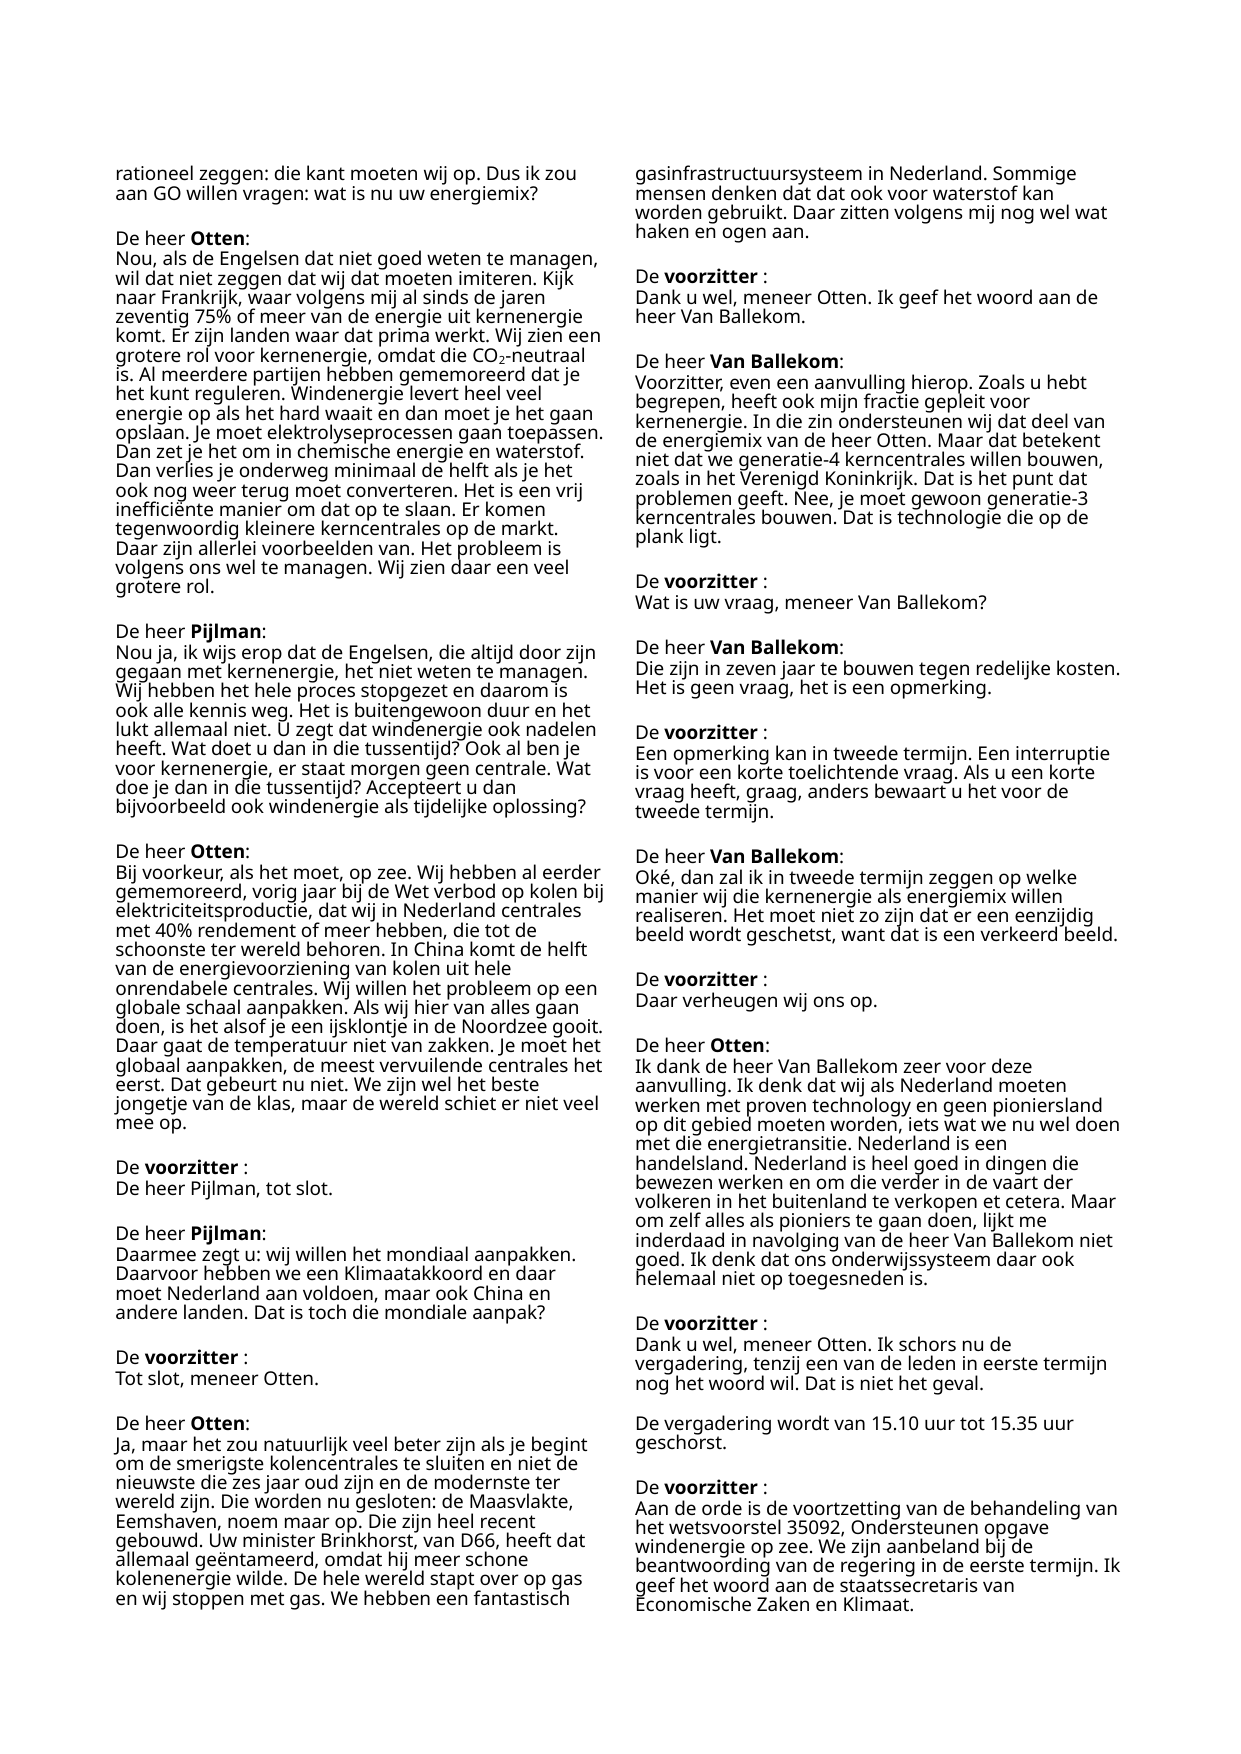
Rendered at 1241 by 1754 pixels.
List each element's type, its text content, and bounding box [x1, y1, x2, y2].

text De voorzitter : [635, 568, 1125, 594]
text De heer Otten: [115, 1410, 605, 1436]
text Dank u wel, meneer Otten. Ik geef het woord aan de heer Van Ballekom. [635, 289, 1125, 327]
text De voorzitter : [115, 1154, 605, 1180]
text De vergadering wordt van 15.10 uur tot 15.35 uur geschorst. [635, 1414, 1125, 1453]
text Daar verheugen wij ons op. [635, 992, 1125, 1012]
text gasinfrastructuursysteem in Nederland. Sommige mensen denken dat dat ook voor waterstof kan worden gebruikt. Daar zitten volgens mij nog wel wat haken en ogen aan. [635, 165, 1125, 242]
text De voorzitter : [635, 719, 1125, 745]
text De heer Otten: [115, 838, 605, 864]
text De voorzitter : [635, 1310, 1125, 1336]
text De heer Otten: [635, 1032, 1125, 1058]
text Nou ja, ik wijs erop dat de Engelsen, die altijd door zijn gegaan met kernenergie, het niet weten te managen. Wij hebben het hele proces stopgezet en daarom is ook alle kennis weg. Het is buitengewoon duur en het lukt allemaal niet. U zegt dat windenergie ook nadelen heeft. Wat doet u dan in die tussentijd? Ook al ben je voor kernenergie, er staat morgen geen centrale. Wat doe je dan in die tussentijd? Accepteert u dan bijvoorbeeld ook windenergie als tijdelijke oplossing? [115, 644, 605, 817]
text De voorzitter : [635, 263, 1125, 289]
text Dank u wel, meneer Otten. Ik schors nu de vergadering, tenzij een van de leden in eerste termijn nog het woord wil. Dat is niet het geval. [635, 1336, 1125, 1394]
text De heer Pijlman: [115, 618, 605, 644]
text De heer Van Ballekom: [635, 348, 1125, 374]
text rationeel zeggen: die kant moeten wij op. Dus ik zou aan GO willen vragen: wat is nu uw energiemix? [115, 165, 605, 204]
text Een opmerking kan in tweede termijn. Een interruptie is voor een korte toelichtende vraag. Als u een korte vraag heeft, graag, anders bewaart u het voor de tweede termijn. [635, 745, 1125, 822]
text Nou, als de Engelsen dat niet goed weten te managen, wil dat niet zeggen dat wij dat moeten imiteren. Kijk naar Frankrijk, waar volgens mij al sinds de jaren zeventig 75% of meer van de energie uit kernenergie komt. Er zijn landen waar dat prima werkt. Wij zien een grotere rol voor kernenergie, omdat die CO2-neutraal is. Al meerdere partijen hebben gememoreerd dat je het kunt reguleren. Windenergie levert heel veel energie op als het hard waait en dan moet je het gaan opslaan. Je moet elektrolyseprocessen gaan toepassen. Dan zet je het om in chemische energie en waterstof. Dan verlies je onderweg minimaal de helft als je het ook nog weer terug moet converteren. Het is een vrij inefficiënte manier om dat op te slaan. Er komen tegenwoordig kleinere kerncentrales op de markt. Daar zijn allerlei voorbeelden van. Het probleem is volgens ons wel te managen. Wij zien daar een veel grotere rol. [115, 250, 605, 597]
text Die zijn in zeven jaar te bouwen tegen redelijke kosten. Het is geen vraag, het is een opmerking. [635, 660, 1125, 698]
text Daarmee zegt u: wij willen het mondiaal aanpakken. Daarvoor hebben we een Klimaatakkoord en daar moet Nederland aan voldoen, maar ook China en andere landen. Dat is toch die mondiale aanpak? [115, 1246, 605, 1323]
text De heer Pijlman: [115, 1220, 605, 1246]
text Tot slot, meneer Otten. [115, 1370, 605, 1389]
text Aan de orde is de voortzetting van de behandeling van het wetsvoorstel 35092, Ondersteunen opgave windenergie op zee. We zijn aanbeland bij de beantwoording van de regering in de eerste termijn. Ik geef het woord aan de staatssecretaris van Economische Zaken en Klimaat. [635, 1500, 1125, 1615]
text De voorzitter : [635, 967, 1125, 992]
text De heer Pijlman, tot slot. [115, 1180, 605, 1199]
text De voorzitter : [635, 1474, 1125, 1500]
text Voorzitter, even een aanvulling hierop. Zoals u hebt begrepen, heeft ook mijn fractie gepleit voor kernenergie. In die zin ondersteunen wij dat deel van de energiemix van de heer Otten. Maar dat betekent niet dat we generatie-4 kerncentrales willen bouwen, zoals in het Verenigd Koninkrijk. Dat is het punt dat problemen geeft. Nee, je moet gewoon generatie-3 kerncentrales bouwen. Dat is technologie die op de plank ligt. [635, 374, 1125, 547]
text De voorzitter : [115, 1344, 605, 1370]
text De heer Otten: [115, 225, 605, 250]
text De heer Van Ballekom: [635, 843, 1125, 869]
text Ja, maar het zou natuurlijk veel beter zijn als je begint om de smerigste kolencentrales te sluiten en niet de nieuwste die zes jaar oud zijn en de modernste ter wereld zijn. Die worden nu gesloten: de Maasvlakte, Eemshaven, noem maar op. Die zijn heel recent gebouwd. Uw minister Brinkhorst, van D66, heeft dat allemaal geëntameerd, omdat hij meer schone kolenenergie wilde. De hele wereld stapt over op gas en wij stoppen met gas. We hebben een fantastisch [115, 1436, 605, 1609]
text Bij voorkeur, als het moet, op zee. Wij hebben al eerder gememoreerd, vorig jaar bij de Wet verbod op kolen bij elektriciteitsproductie, dat wij in Nederland centrales met 40% rendement of meer hebben, die tot de schoonste ter wereld behoren. In China komt de helft van de energievoorziening van kolen uit hele onrendabele centrales. Wij willen het probleem op een globale schaal aanpakken. Als wij hier van alles gaan doen, is het alsof je een ijsklontje in de Noordzee gooit. Daar gaat de temperatuur niet van zakken. Je moet het globaal aanpakken, de meest vervuilende centrales het eerst. Dat gebeurt nu niet. We zijn wel het beste jongetje van de klas, maar de wereld schiet er niet veel mee op. [115, 864, 605, 1134]
text Wat is uw vraag, meneer Van Ballekom? [635, 594, 1125, 613]
text Ik dank de heer Van Ballekom zeer voor deze aanvulling. Ik denk dat wij als Nederland moeten werken met proven technology en geen pioniersland op dit gebied moeten worden, iets wat we nu wel doen met die energietransitie. Nederland is een handelsland. Nederland is heel goed in dingen die bewezen werken en om die verder in de vaart der volkeren in het buitenland te verkopen et cetera. Maar om zelf alles als pioniers te gaan doen, lijkt me inderdaad in navolging van de heer Van Ballekom niet goed. Ik denk dat ons onderwijssysteem daar ook helemaal niet op toegesneden is. [635, 1058, 1125, 1289]
text Oké, dan zal ik in tweede termijn zeggen op welke manier wij die kernenergie als energiemix willen realiseren. Het moet niet zo zijn dat er een eenzijdig beeld wordt geschetst, want dat is een verkeerd beeld. [635, 869, 1125, 946]
text De heer Van Ballekom: [635, 634, 1125, 660]
